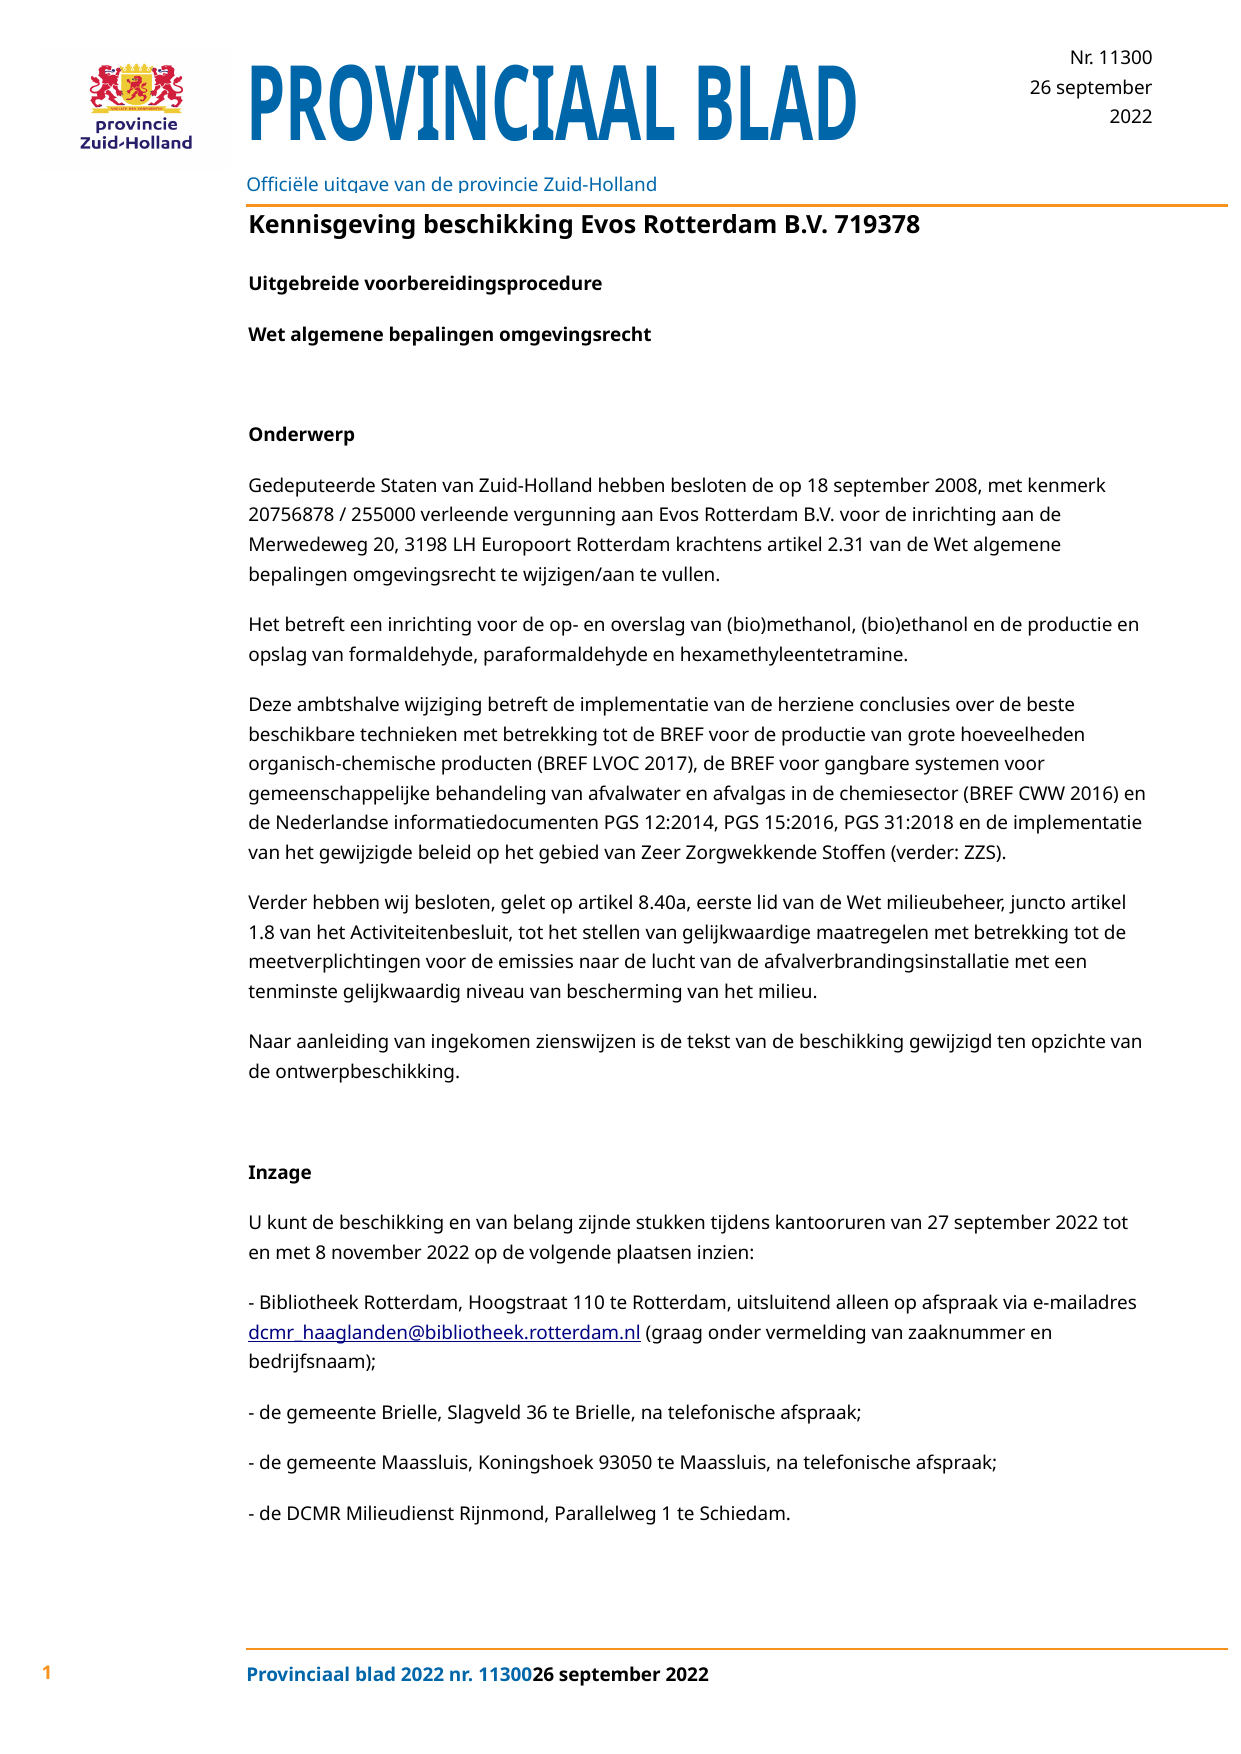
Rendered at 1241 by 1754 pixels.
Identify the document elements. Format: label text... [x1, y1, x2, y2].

text Deze ambtshalve wijziging betreft de implementatie van de herziene conclusies over de beste beschikbare technieken met betrekking tot de BREF voor de productie van grote hoeveelheden organisch-chemische producten (BREF LVOC 2017), de BREF voor gangbare systemen voor gemeenschappelijke behandeling van afvalwater en afvalgas in de chemiesector (BREF CWW 2016) en de Nederlandse informatiedocumenten PGS 12:2014, PGS 15:2016, PGS 31:2018 en de implementatie van het gewijzigde beleid op het gebied van Zeer Zorgwekkende Stoffen (verder: ZZS). [248, 691, 1152, 865]
text Inzage [248, 1159, 1152, 1185]
text - Bibliotheek Rotterdam, Hoogstraat 110 te Rotterdam, uitsluitend alleen op afspraak via e-mailadres dcmr_haaglanden@bibliotheek.rotterdam.nl (graag onder vermelding van zaaknummer en bedrijfsnaam); [248, 1289, 1152, 1374]
text Kennisgeving beschikking Evos Rotterdam B.V. 719378 [248, 207, 1152, 241]
text Onderwerp [248, 422, 1152, 447]
text - de gemeente Maassluis, Koningshoek 93050 te Maassluis, na telefonische afspraak; [248, 1449, 1152, 1475]
picture [41, 47, 231, 172]
text U kunt de beschikking en van belang zijnde stukken tijdens kantooruren van 27 september 2022 tot en met 8 november 2022 op de volgende plaatsen inzien: [248, 1209, 1152, 1265]
text Het betreft een inrichting voor de op- en overslag van (bio)methanol, (bio)ethanol en de productie en opslag van formaldehyde, paraformaldehyde en hexamethyleentetramine. [248, 611, 1152, 666]
text - de DCMR Milieudienst Rijnmond, Parallelweg 1 te Schiedam. [248, 1500, 1152, 1526]
text Wet algemene bepalingen omgevingsrecht [248, 321, 1152, 346]
text Gedeputeerde Staten van Zuid-Holland hebben besloten de op 18 september 2008, met kenmerk 20756878 / 255000 verleende vergunning aan Evos Rotterdam B.V. voor de inrichting aan de Merwedeweg 20, 3198 LH Europoort Rotterdam krachtens artikel 2.31 van de Wet algemene bepalingen omgevingsrecht te wijzigen/aan te vullen. [248, 472, 1152, 586]
text Naar aanleiding van ingekomen zienswijzen is de tekst van de beschikking gewijzigd ten opzichte van de ontwerpbeschikking. [248, 1029, 1152, 1084]
text Uitgebreide voorbereidingsprocedure [248, 270, 1152, 296]
text Verder hebben wij besloten, gelet op artikel 8.40a, eerste lid van de Wet milieubeheer, juncto artikel 1.8 van het Activiteitenbesluit, tot het stellen van gelijkwaardige maatregelen met betrekking tot de meetverplichtingen voor de emissies naar de lucht van de afvalverbrandingsinstallatie met een tenminste gelijkwaardig niveau van bescherming van het milieu. [248, 889, 1152, 1004]
text - de gemeente Brielle, Slagveld 36 te Brielle, na telefonische afspraak; [248, 1399, 1152, 1425]
